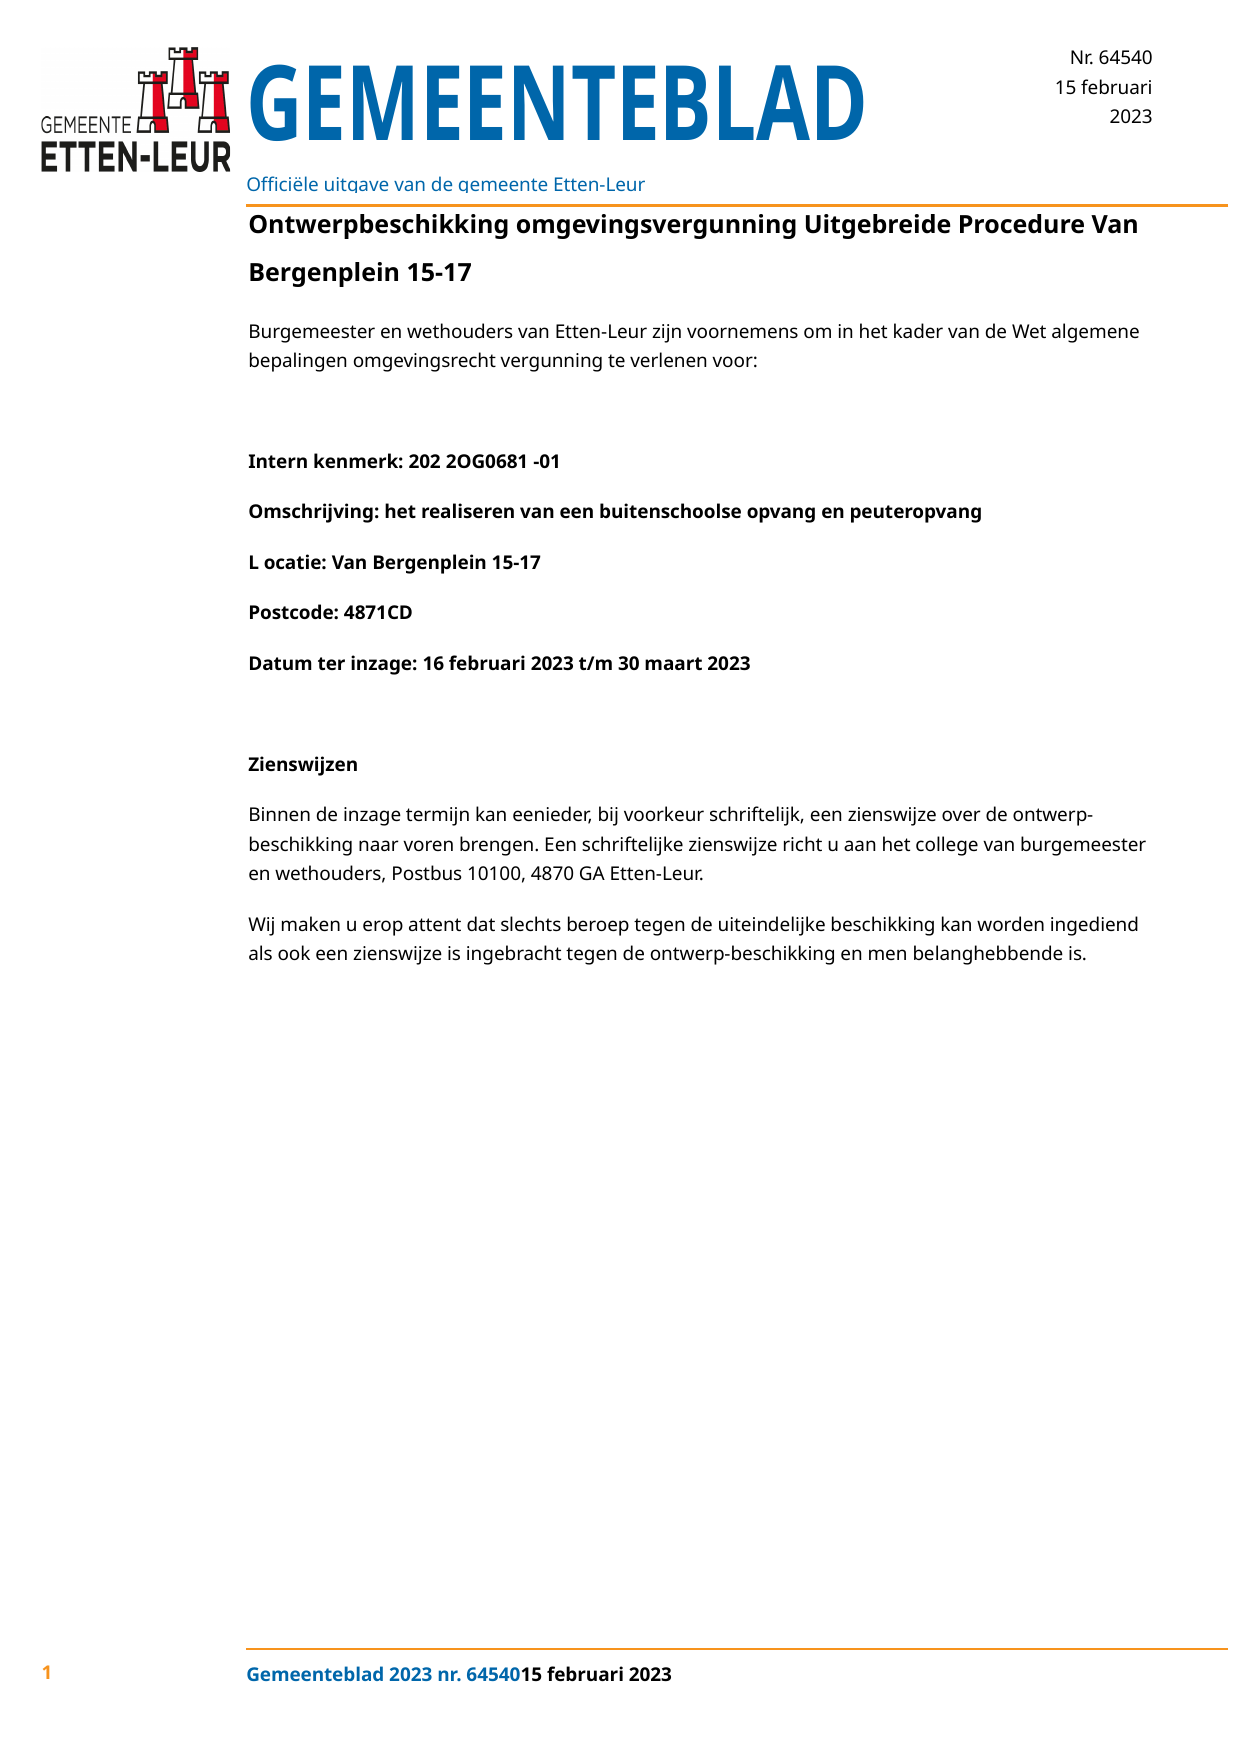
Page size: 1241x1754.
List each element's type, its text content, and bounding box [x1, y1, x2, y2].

text Zienswijzen [248, 751, 1152, 777]
text Postcode: 4871CD [248, 599, 1152, 625]
text Intern kenmerk: 202 2OG0681 -01 [248, 448, 1152, 474]
text Ontwerpbeschikking omgevingsvergunning Uitgebreide Procedure Van Bergenplein 15-17 [248, 207, 1152, 288]
text Datum ter inzage: 16 februari 2023 t/m 30 maart 2023 [248, 650, 1152, 676]
text Omschrijving: het realiseren van een buitenschoolse opvang en peuteropvang [248, 499, 1152, 524]
picture [41, 47, 231, 172]
text Wij maken u erop attent dat slechts beroep tegen de uiteindelijke beschikking kan worden ingediend als ook een zienswijze is ingebracht tegen de ontwerp-beschikking en men belanghebbende is. [248, 911, 1152, 966]
text L ocatie: Van Bergenplein 15-17 [248, 549, 1152, 575]
text Binnen de inzage termijn kan eenieder, bij voorkeur schriftelijk, een zienswijze over de ontwerp-beschikking naar voren brengen. Een schriftelijke zienswijze richt u aan het college van burgemeester en wethouders, Postbus 10100, 4870 GA Etten-Leur. [248, 801, 1152, 886]
text Burgemeester en wethouders van Etten-Leur zijn voornemens om in het kader van de Wet algemene bepalingen omgevingsrecht vergunning te verlenen voor: [248, 318, 1152, 373]
